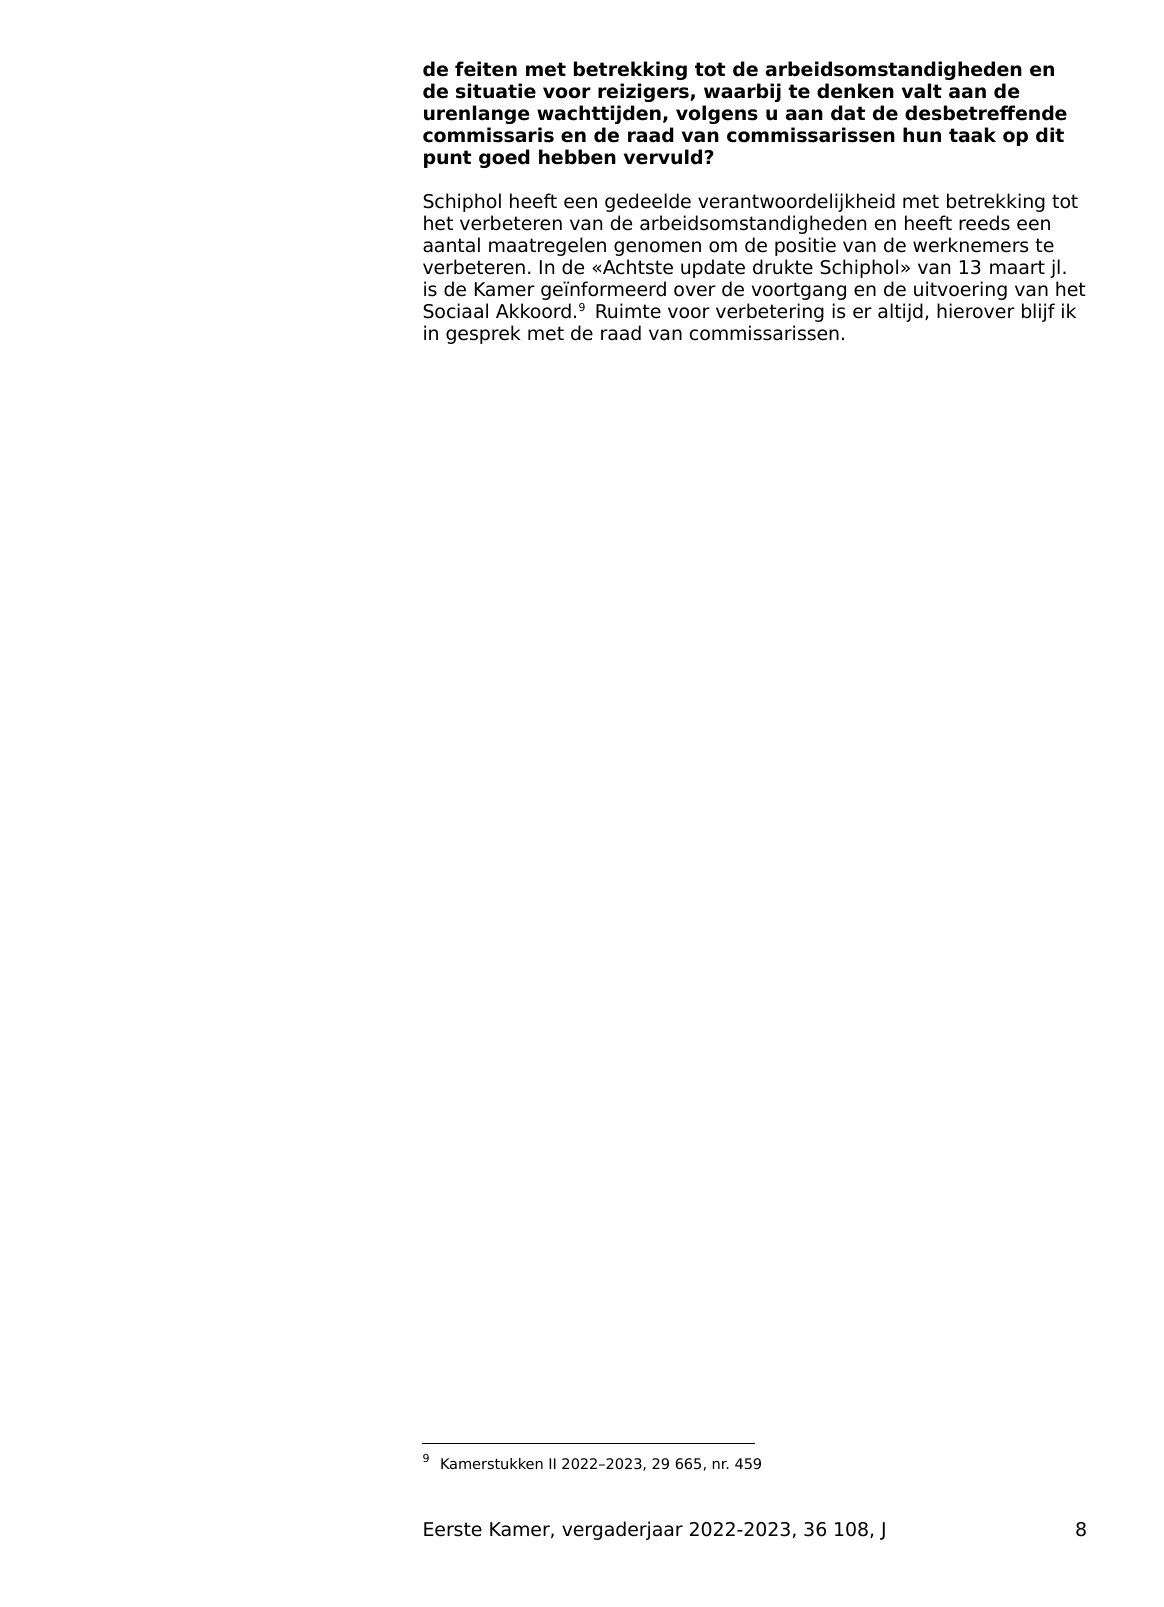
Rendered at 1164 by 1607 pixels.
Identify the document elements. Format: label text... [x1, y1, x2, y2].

text de feiten met betrekking tot de arbeidsomstandigheden en de situatie voor reizigers, waarbij te denken valt aan de urenlange wachttijden, volgens u aan dat de desbetreffende commissaris en de raad van commissarissen hun taak op dit punt goed hebben vervuld? [422, 59, 1087, 169]
text Schiphol heeft een gedeelde verantwoordelijkheid met betrekking tot het verbeteren van de arbeidsomstandigheden en heeft reeds een aantal maatregelen genomen om de positie van de werknemers te verbeteren. In de «Achtste update drukte Schiphol» van 13 maart jl. is de Kamer geïnformeerd over de voortgang en de uitvoering van het Sociaal Akkoord. Ruimte voor verbetering is er altijd, hierover blijf ik in gesprek met de raad van commissarissen. [422, 191, 1087, 345]
text Kamerstukken II 2022–2023, 29 665, nr. 459 [422, 1452, 1087, 1474]
